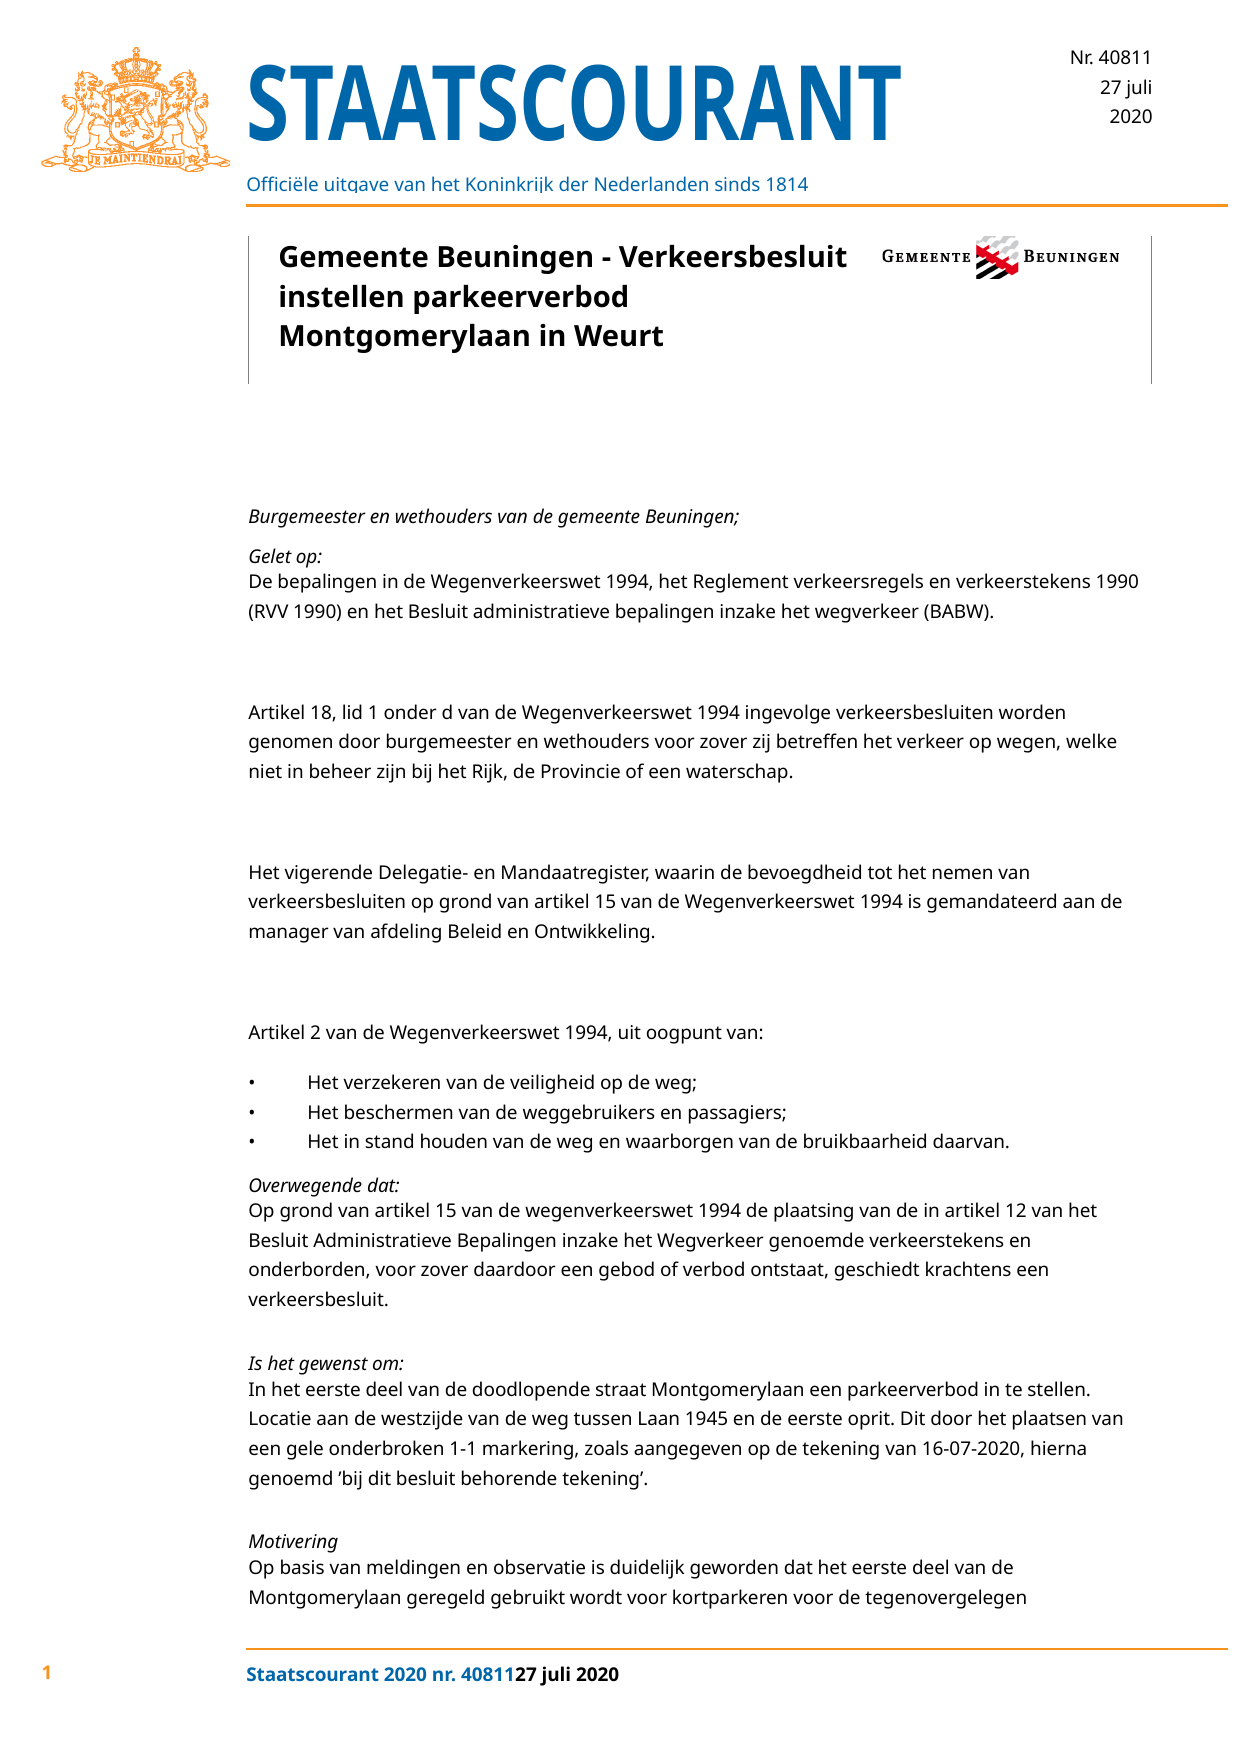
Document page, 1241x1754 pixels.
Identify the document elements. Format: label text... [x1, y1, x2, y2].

text Overwegende dat: [248, 1172, 1152, 1197]
text Is het gewenst om: [248, 1350, 1152, 1376]
list Het verzekeren van de veiligheid op de weg; [248, 1069, 1152, 1095]
text Motivering [248, 1529, 1152, 1554]
text Artikel 2 van de Wegenverkeerswet 1994, uit oogpunt van: [248, 1019, 1152, 1045]
text Op basis van meldingen en observatie is duidelijk geworden dat het eerste deel van de Montgomerylaan geregeld gebruikt wordt voor kortparkeren voor de tegenovergelegen [248, 1554, 1152, 1610]
text Op grond van artikel 15 van de wegenverkeerswet 1994 de plaatsing van de in artikel 12 van het Besluit Administratieve Bepalingen inzake het Wegverkeer genoemde verkeerstekens en onderborden, voor zover daardoor een gebod of verbod ontstaat, geschiedt krachtens een verkeersbesluit. [248, 1197, 1152, 1312]
table_header [850, 236, 1151, 384]
text Gelet op: [248, 543, 1152, 569]
text De bepalingen in de Wegenverkeerswet 1994, het Reglement verkeersregels en verkeerstekens 1990 (RVV 1990) en het Besluit administratieve bepalingen inzake het wegverkeer (BABW). [248, 569, 1152, 624]
list Het in stand houden van de weg en waarborgen van de bruikbaarheid daarvan. [248, 1129, 1152, 1154]
table_header Gemeente Beuningen - Verkeersbesluit instellen parkeerverbod Montgomerylaan in Weurt [249, 236, 850, 384]
list Het beschermen van de weggebruikers en passagiers; [248, 1099, 1152, 1125]
text In het eerste deel van de doodlopende straat Montgomerylaan een parkeerverbod in te stellen. Locatie aan de westzijde van de weg tussen Laan 1945 en de eerste oprit. Dit door het plaatsen van een gele onderbroken 1-1 markering, zoals aangegeven op de tekening van 16-07-2020, hierna genoemd ’bij dit besluit behorende tekening’. [248, 1376, 1152, 1490]
picture [882, 236, 1119, 279]
text Het vigerende Delegatie- en Mandaatregister, waarin de bevoegdheid tot het nemen van verkeersbesluiten op grond van artikel 15 van de Wegenverkeerswet 1994 is gemandateerd aan de manager van afdeling Beleid en Ontwikkeling. [248, 859, 1152, 944]
picture [41, 47, 231, 172]
text Artikel 18, lid 1 onder d van de Wegenverkeerswet 1994 ingevolge verkeersbesluiten worden genomen door burgemeester en wethouders voor zover zij betreffen het verkeer op wegen, welke niet in beheer zijn bij het Rijk, de Provincie of een waterschap. [248, 699, 1152, 784]
text Burgemeester en wethouders van de gemeente Beuningen; [248, 504, 1152, 529]
